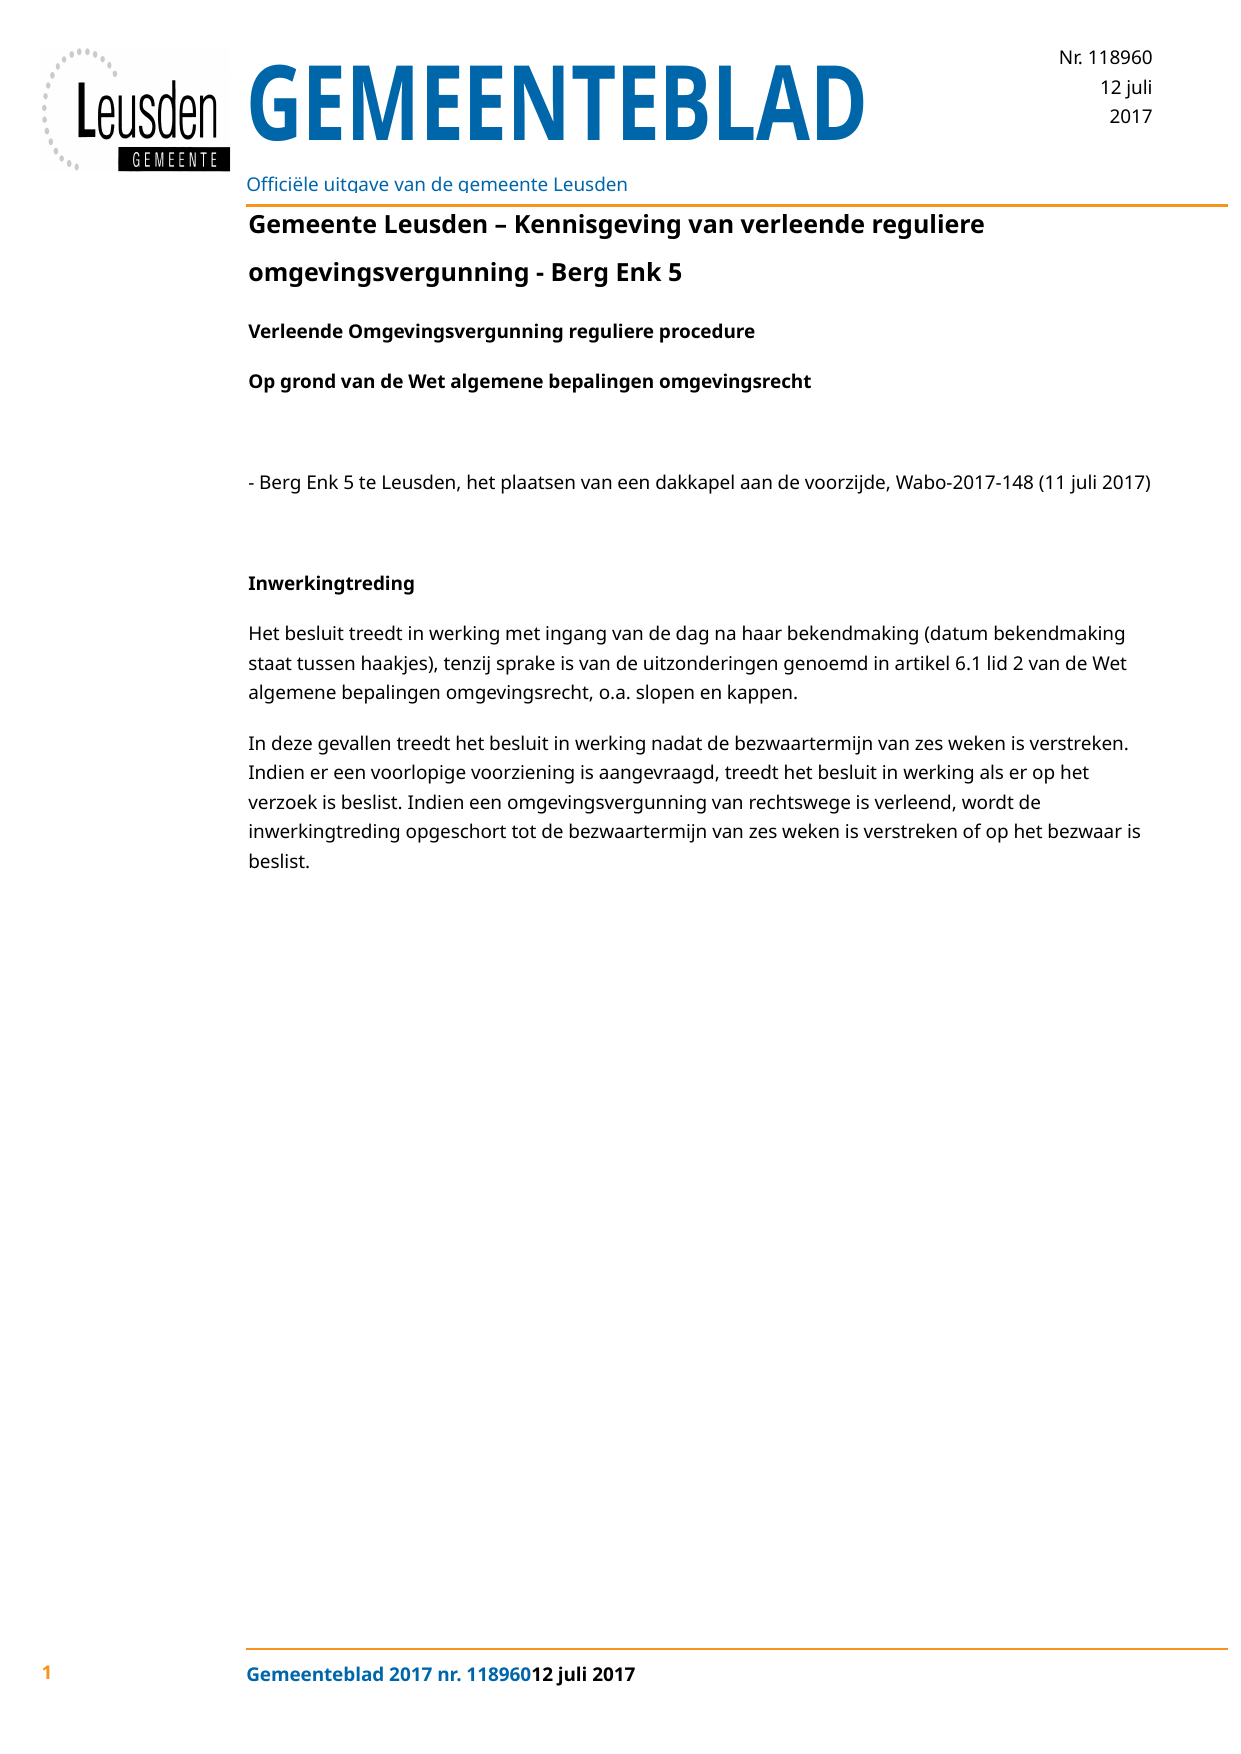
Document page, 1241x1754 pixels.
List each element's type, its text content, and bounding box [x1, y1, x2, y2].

text - Berg Enk 5 te Leusden, het plaatsen van een dakkapel aan de voorzijde, Wabo-2017-148 (11 juli 2017) [248, 469, 1152, 495]
text Inwerkingtreding [248, 570, 1152, 596]
text Verleende Omgevingsvergunning reguliere procedure [248, 318, 1152, 344]
picture [41, 47, 231, 172]
text In deze gevallen treedt het besluit in werking nadat de bezwaartermijn van zes weken is verstreken. Indien er een voorlopige voorziening is aangevraagd, treedt het besluit in werking als er op het verzoek is beslist. Indien een omgevingsvergunning van rechtswege is verleend, wordt de inwerkingtreding opgeschort tot de bezwaartermijn van zes weken is verstreken of op het bezwaar is beslist. [248, 730, 1152, 874]
text Gemeente Leusden – Kennisgeving van verleende reguliere omgevingsvergunning - Berg Enk 5 [248, 207, 1152, 288]
text Op grond van de Wet algemene bepalingen omgevingsrecht [248, 368, 1152, 394]
text Het besluit treedt in werking met ingang van de dag na haar bekendmaking (datum bekendmaking staat tussen haakjes), tenzij sprake is van de uitzonderingen genoemd in artikel 6.1 lid 2 van de Wet algemene bepalingen omgevingsrecht, o.a. slopen en kappen. [248, 620, 1152, 705]
